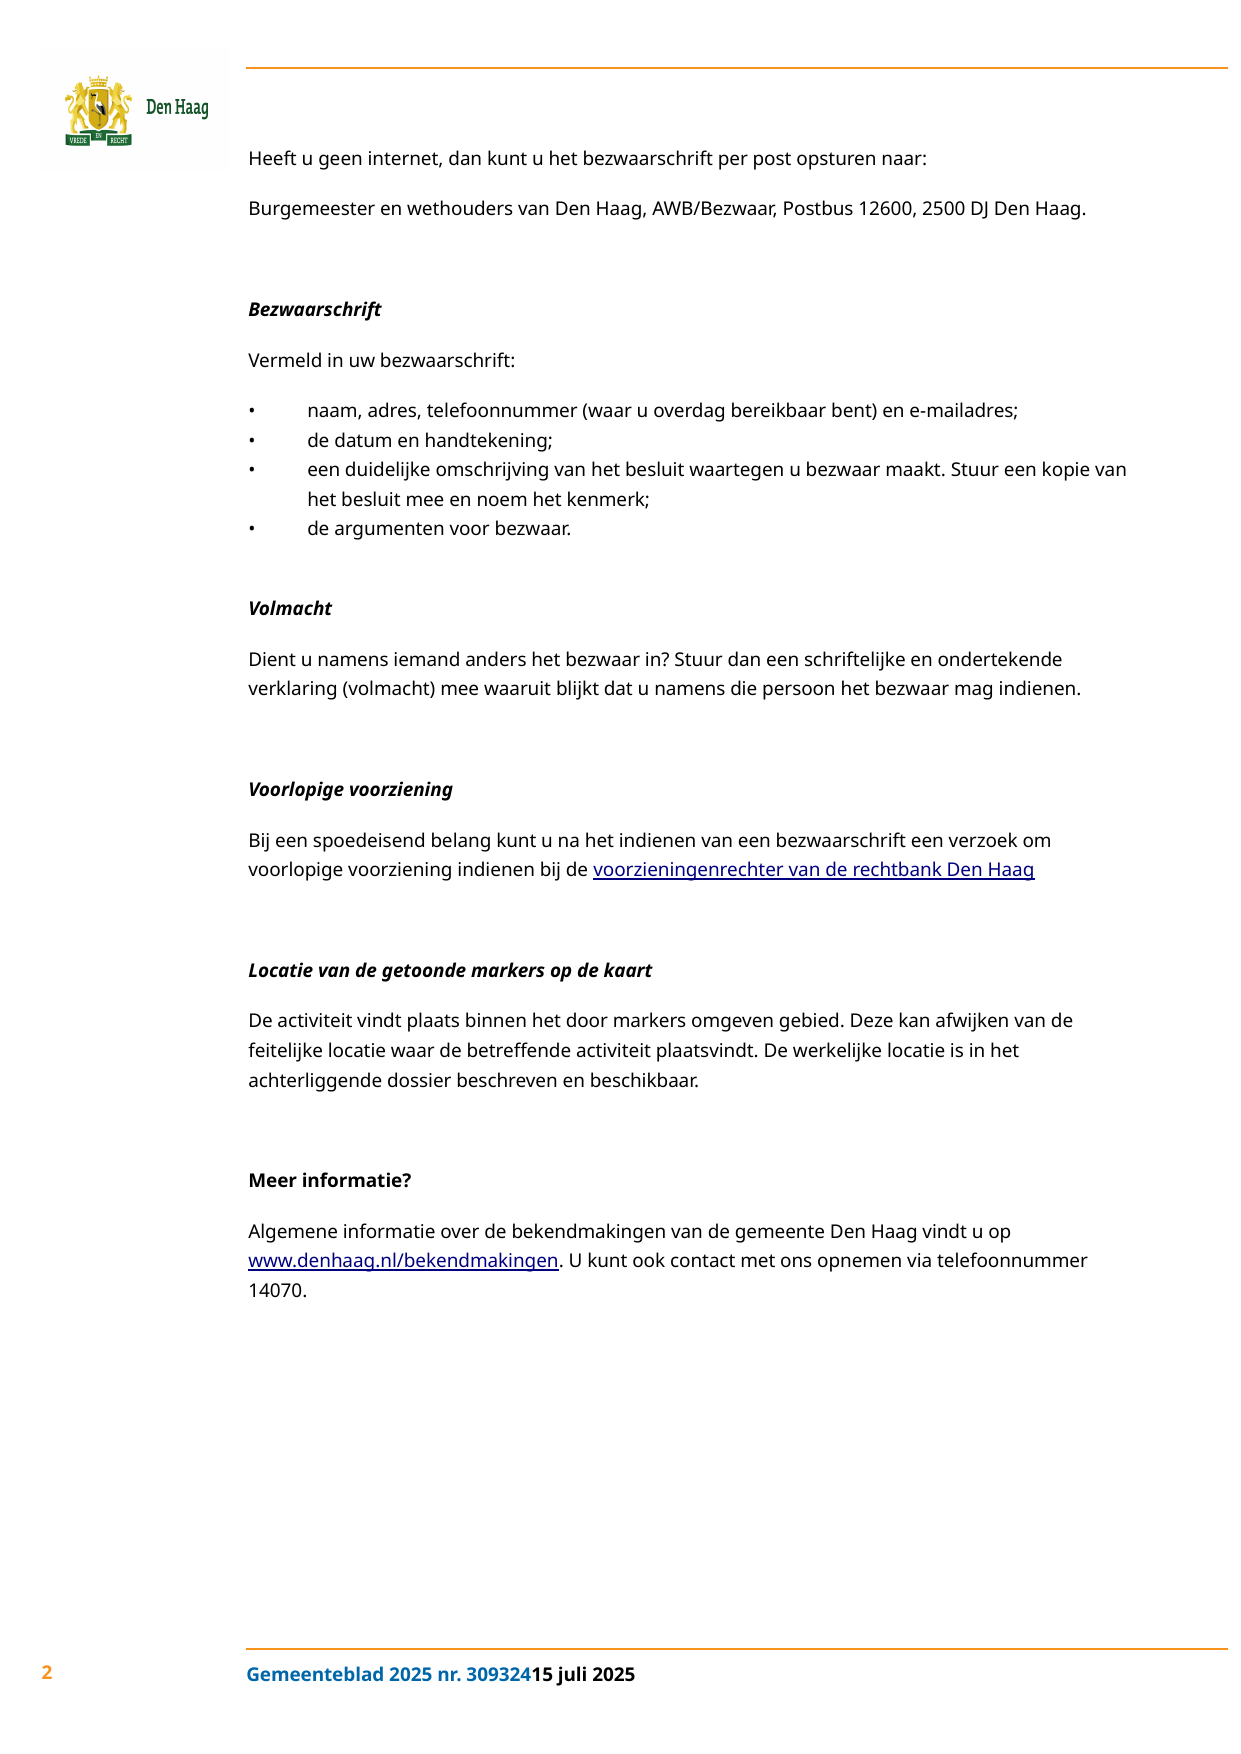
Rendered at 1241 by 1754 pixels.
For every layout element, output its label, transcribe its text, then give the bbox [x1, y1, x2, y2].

text Bij een spoedeisend belang kunt u na het indienen van een bezwaarschrift een verzoek om voorlopige voorziening indienen bij de voorzieningenrechter van de rechtbank Den Haag [248, 827, 1152, 882]
list de argumenten voor bezwaar. [248, 516, 1152, 541]
text Locatie van de getoonde markers op de kaart [248, 957, 1152, 983]
text Bezwaarschrift [248, 296, 1152, 322]
text Heeft u geen internet, dan kunt u het bezwaarschrift per post opsturen naar: [248, 145, 1152, 171]
picture [41, 47, 231, 172]
text Burgemeester en wethouders van Den Haag, AWB/Bezwaar, Postbus 12600, 2500 DJ Den Haag. [248, 196, 1152, 221]
list naam, adres, telefoonnummer (waar u overdag bereikbaar bent) en e-mailadres; [248, 397, 1152, 423]
list de datum en handtekening; [248, 427, 1152, 453]
list een duidelijke omschrijving van het besluit waartegen u bezwaar maakt. Stuur een kopie van het besluit mee en noem het kenmerk; [248, 456, 1152, 512]
text Algemene informatie over de bekendmakingen van de gemeente Den Haag vindt u op www.denhaag.nl/bekendmakingen. U kunt ook contact met ons opnemen via telefoonnummer 14070. [248, 1218, 1152, 1303]
text Dient u namens iemand anders het bezwaar in? Stuur dan een schriftelijke en ondertekende verklaring (volmacht) mee waaruit blijkt dat u namens die persoon het bezwaar mag indienen. [248, 646, 1152, 701]
text Meer informatie? [248, 1168, 1152, 1193]
text Volmacht [248, 596, 1152, 621]
text De activiteit vindt plaats binnen het door markers omgeven gebied. Deze kan afwijken van de feitelijke locatie waar de betreffende activiteit plaatsvindt. De werkelijke locatie is in het achterliggende dossier beschreven en beschikbaar. [248, 1008, 1152, 1093]
text Voorlopige voorziening [248, 776, 1152, 802]
text Vermeld in uw bezwaarschrift: [248, 347, 1152, 373]
